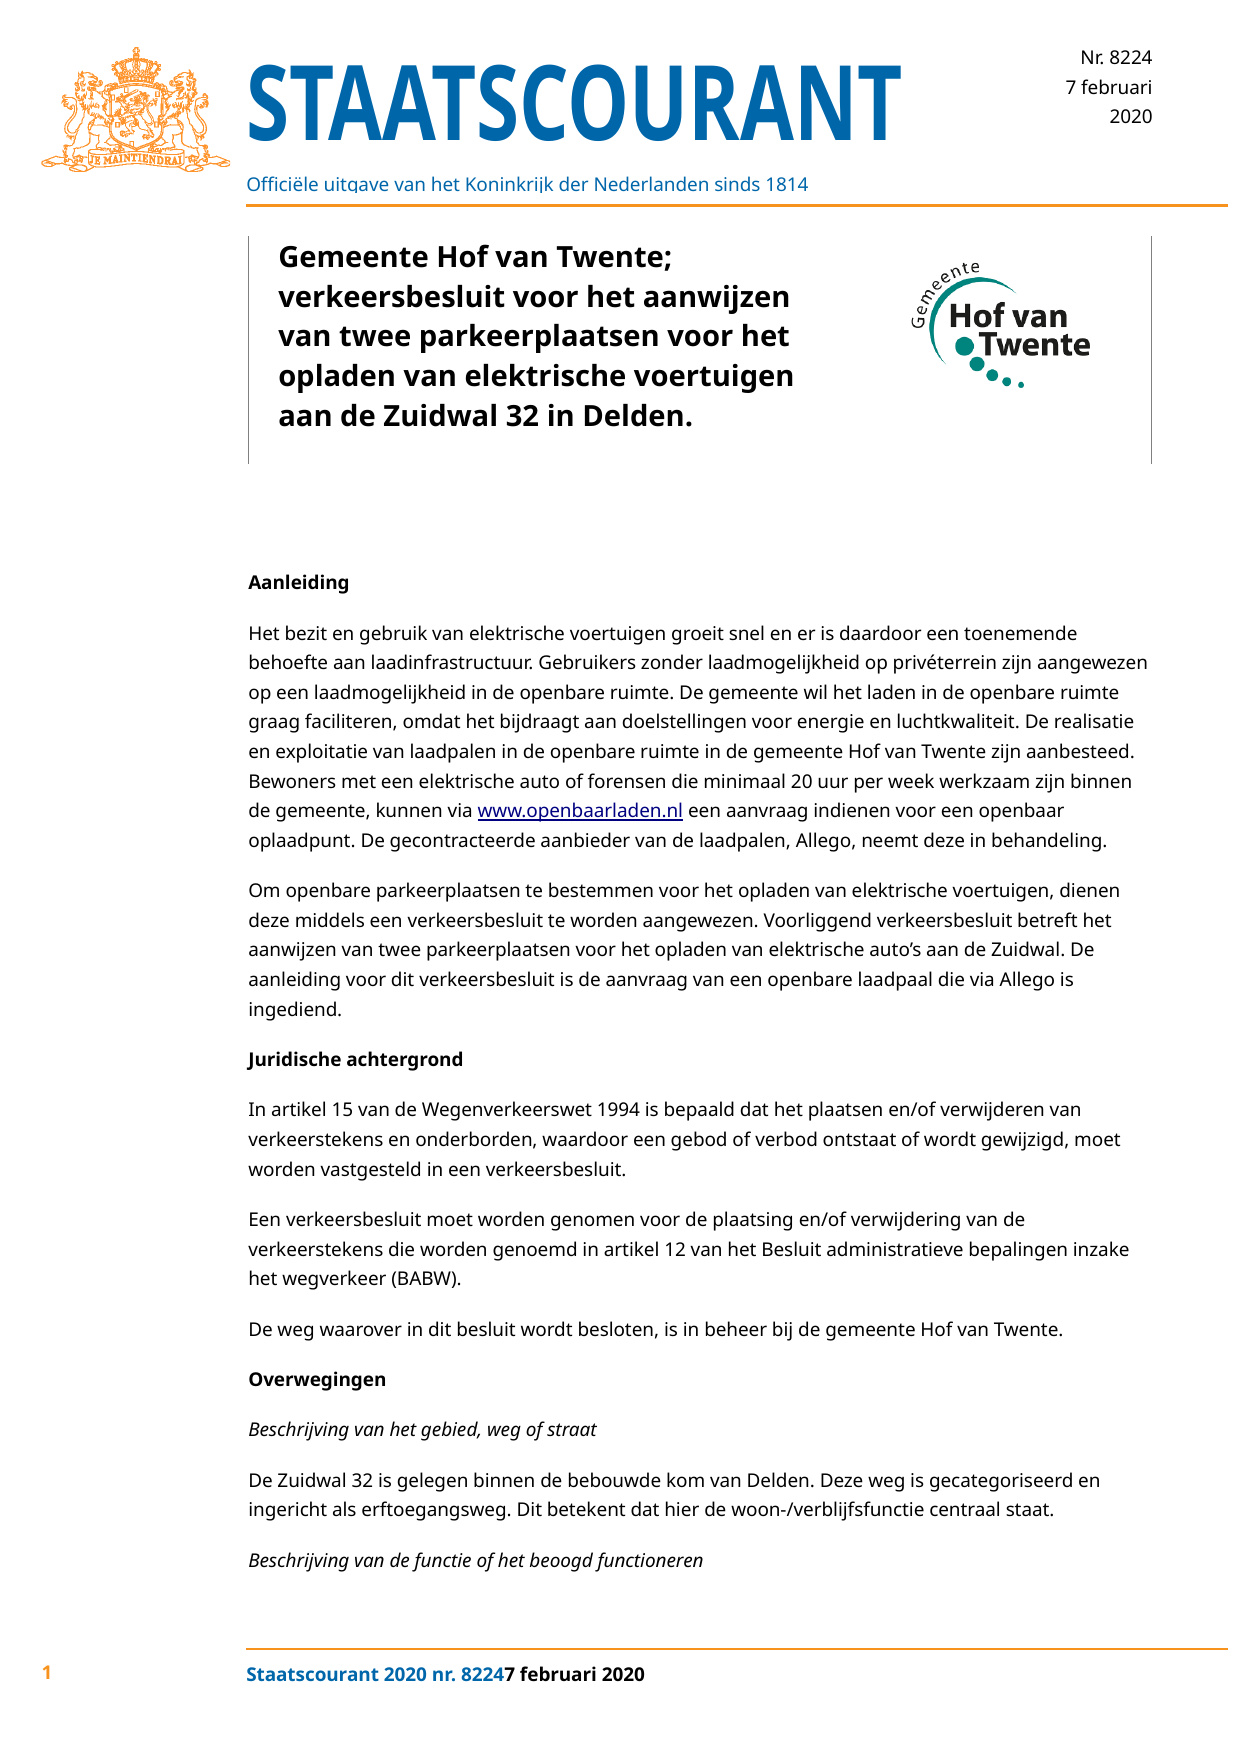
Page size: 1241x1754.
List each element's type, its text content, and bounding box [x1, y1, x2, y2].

table_header Gemeente Hof van Twente; verkeersbesluit voor het aanwijzen van twee parkeerplaatsen voor het opladen van elektrische voertuigen aan de Zuidwal 32 in Delden. [249, 236, 850, 464]
text Een verkeersbesluit moet worden genomen voor de plaatsing en/of verwijdering van de verkeerstekens die worden genoemd in artikel 12 van het Besluit administratieve bepalingen inzake het wegverkeer (BABW). [248, 1206, 1152, 1291]
text Beschrijving van de functie of het beoogd functioneren [248, 1547, 1152, 1573]
picture [41, 47, 231, 172]
text In artikel 15 van de Wegenverkeerswet 1994 is bepaald dat het plaatsen en/of verwijderen van verkeerstekens en onderborden, waardoor een gebod of verbod ontstaat of wordt gewijzigd, moet worden vastgesteld in een verkeersbesluit. [248, 1097, 1152, 1181]
table_header [850, 236, 889, 413]
table_header [850, 414, 1151, 464]
text Beschrijving van het gebied, weg of straat [248, 1417, 1152, 1442]
text Juridische achtergrond [248, 1046, 1152, 1072]
text Het bezit en gebruik van elektrische voertuigen groeit snel en er is daardoor een toenemende behoefte aan laadinfrastructuur. Gebruikers zonder laadmogelijkheid op privéterrein zijn aangewezen op een laadmogelijkheid in de openbare ruimte. De gemeente wil het laden in de openbare ruimte graag faciliteren, omdat het bijdraagt aan doelstellingen voor energie en luchtkwaliteit. De realisatie en exploitatie van laadpalen in de openbare ruimte in de gemeente Hof van Twente zijn aanbesteed. Bewoners met een elektrische auto of forensen die minimaal 20 uur per week werkzaam zijn binnen de gemeente, kunnen via www.openbaarladen.nl een aanvraag indienen voor een openbaar oplaadpunt. De gecontracteerde aanbieder van de laadpalen, Allego, neemt deze in behandeling. [248, 620, 1152, 853]
picture [889, 236, 1112, 414]
text Overwegingen [248, 1366, 1152, 1392]
text De Zuidwal 32 is gelegen binnen de bebouwde kom van Delden. Deze weg is gecategoriseerd en ingericht als erftoegangsweg. Dit betekent dat hier de woon-/verblijfsfunctie centraal staat. [248, 1467, 1152, 1522]
text Aanleiding [248, 569, 1152, 595]
table_header [1112, 236, 1151, 413]
text Om openbare parkeerplaatsen te bestemmen voor het opladen van elektrische voertuigen, dienen deze middels een verkeersbesluit te worden aangewezen. Voorliggend verkeersbesluit betreft het aanwijzen van twee parkeerplaatsen voor het opladen van elektrische auto’s aan de Zuidwal. De aanleiding voor dit verkeersbesluit is de aanvraag van een openbare laadpaal die via Allego is ingediend. [248, 877, 1152, 1021]
text De weg waarover in dit besluit wordt besloten, is in beheer bij de gemeente Hof van Twente. [248, 1316, 1152, 1341]
